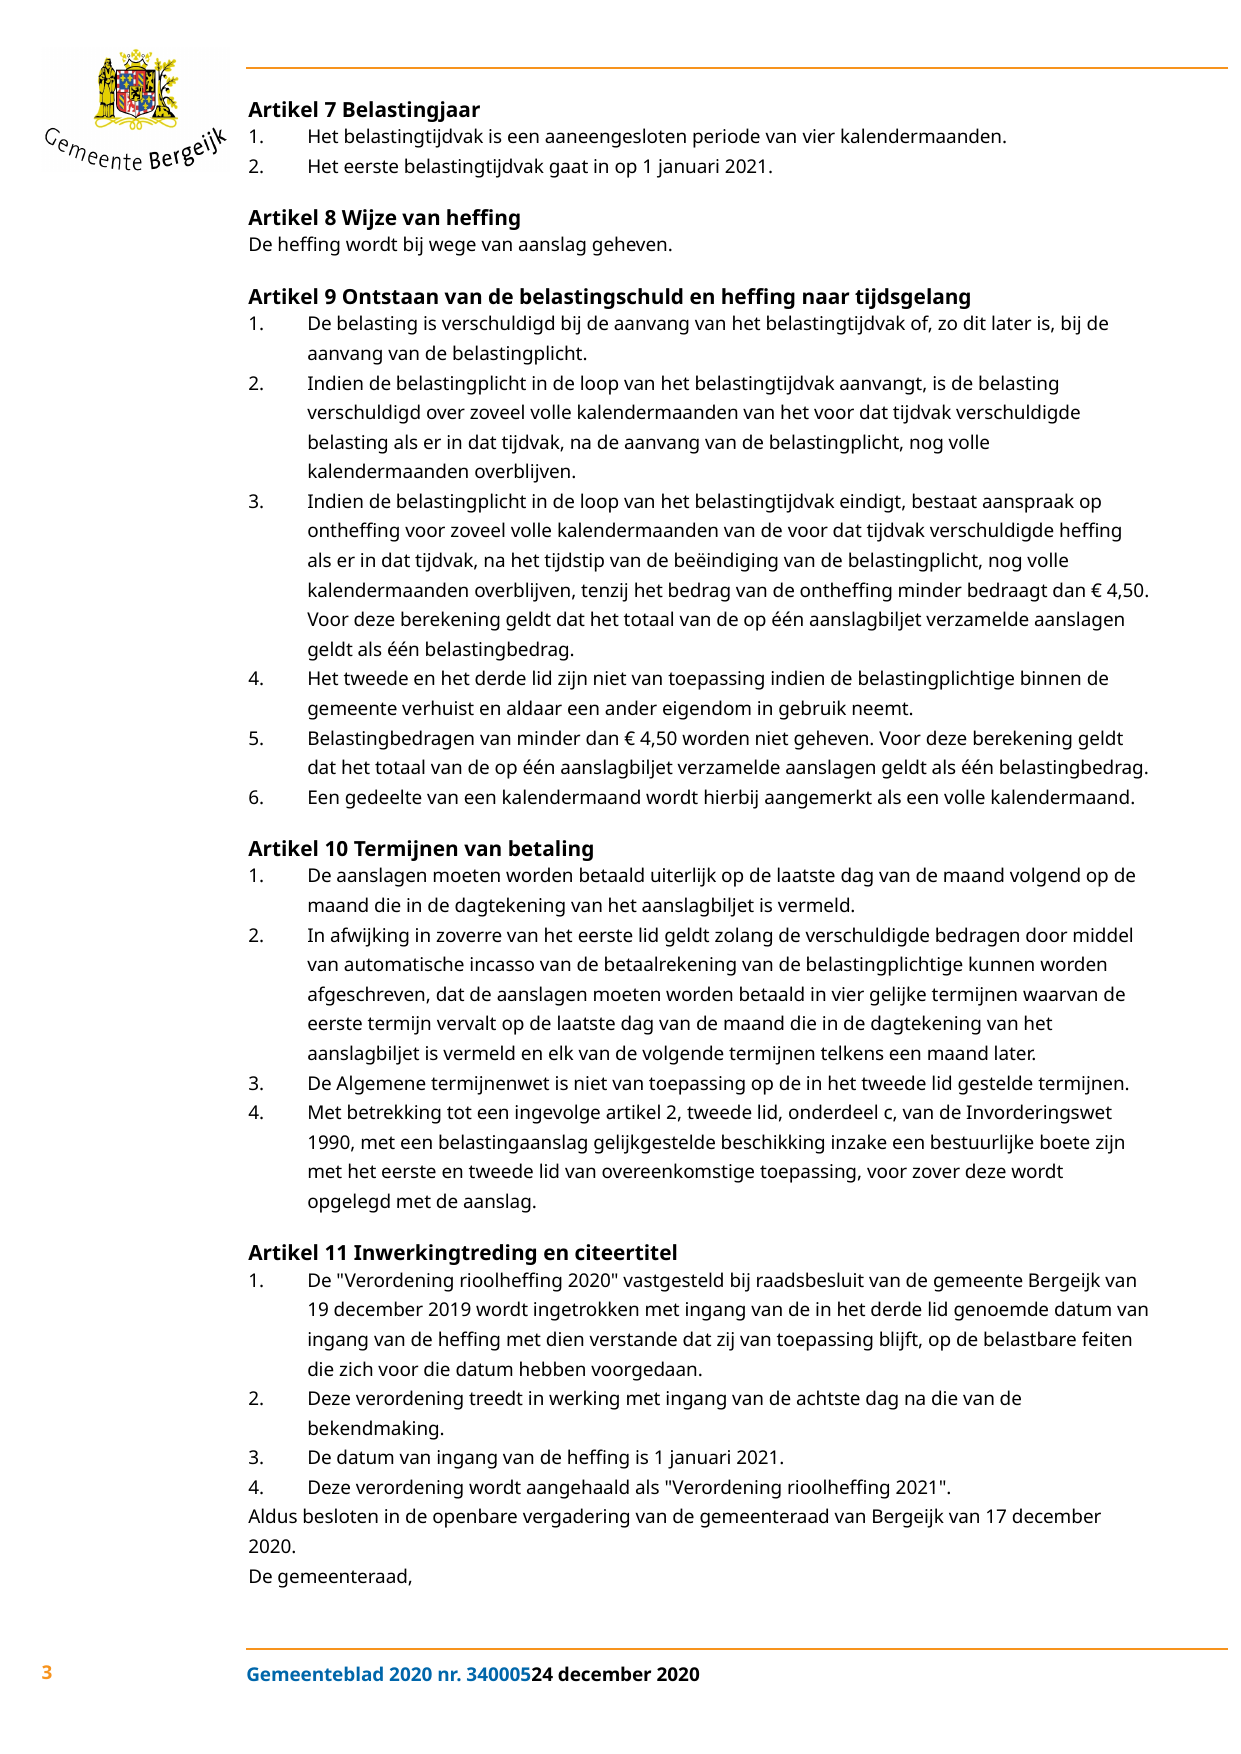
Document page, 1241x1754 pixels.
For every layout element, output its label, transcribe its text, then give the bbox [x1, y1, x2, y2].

list De Algemene termijnenwet is niet van toepassing op de in het tweede lid gestelde termijnen. [248, 1070, 1152, 1096]
list Het tweede en het derde lid zijn niet van toepassing indien de belastingplichtige binnen de gemeente verhuist en aldaar een ander eigendom in gebruik neemt. [248, 666, 1152, 721]
text Artikel 10 Termijnen van betaling [248, 834, 1152, 863]
text Artikel 8 Wijze van heffing [248, 203, 1152, 232]
text Artikel 7 Belastingjaar [248, 95, 1152, 123]
picture [41, 47, 231, 172]
list De belasting is verschuldigd bij de aanvang van het belastingtijdvak of, zo dit later is, bij de aanvang van de belastingplicht. [248, 311, 1152, 366]
list Deze verordening treedt in werking met ingang van de achtste dag na die van de bekendmaking. [248, 1385, 1152, 1441]
list De aanslagen moeten worden betaald uiterlijk op de laatste dag van de maand volgend op de maand die in de dagtekening van het aanslagbiljet is vermeld. [248, 863, 1152, 918]
list De datum van ingang van de heffing is 1 januari 2021. [248, 1444, 1152, 1470]
list Indien de belastingplicht in de loop van het belastingtijdvak aanvangt, is de belasting verschuldigd over zoveel volle kalendermaanden van het voor dat tijdvak verschuldigde belasting als er in dat tijdvak, na de aanvang van de belastingplicht, nog volle kalendermaanden overblijven. [248, 370, 1152, 484]
text Aldus besloten in de openbare vergadering van de gemeenteraad van Bergeijk van 17 december 2020. [248, 1504, 1152, 1559]
list Met betrekking tot een ingevolge artikel 2, tweede lid, onderdeel c, van de Invorderingswet 1990, met een belastingaanslag gelijkgestelde beschikking inzake een bestuurlijke boete zijn met het eerste en tweede lid van overeenkomstige toepassing, voor zover deze wordt opgelegd met de aanslag. [248, 1099, 1152, 1214]
text Artikel 9 Ontstaan van de belastingschuld en heffing naar tijdsgelang [248, 282, 1152, 311]
list Indien de belastingplicht in de loop van het belastingtijdvak eindigt, bestaat aanspraak op ontheffing voor zoveel volle kalendermaanden van de voor dat tijdvak verschuldigde heffing als er in dat tijdvak, na het tijdstip van de beëindiging van de belastingplicht, nog volle kalendermaanden overblijven, tenzij het bedrag van de ontheffing minder bedraagt dan € 4,50. Voor deze berekening geldt dat het totaal van de op één aanslagbiljet verzamelde aanslagen geldt als één belastingbedrag. [248, 488, 1152, 662]
list Een gedeelte van een kalendermaand wordt hierbij aangemerkt als een volle kalendermaand. [248, 784, 1152, 809]
list Het belastingtijdvak is een aaneengesloten periode van vier kalendermaanden. [248, 123, 1152, 149]
list De "Verordening rioolheffing 2020" vastgesteld bij raadsbesluit van de gemeente Bergeijk van 19 december 2019 wordt ingetrokken met ingang van de in het derde lid genoemde datum van ingang van de heffing met dien verstande dat zij van toepassing blijft, op de belastbare feiten die zich voor die datum hebben voorgedaan. [248, 1267, 1152, 1381]
list Deze verordening wordt aangehaald als "Verordening rioolheffing 2021". [248, 1474, 1152, 1500]
list Het eerste belastingtijdvak gaat in op 1 januari 2021. [248, 153, 1152, 178]
text De heffing wordt bij wege van aanslag geheven. [248, 232, 1152, 257]
list In afwijking in zoverre van het eerste lid geldt zolang de verschuldigde bedragen door middel van automatische incasso van de betaalrekening van de belastingplichtige kunnen worden afgeschreven, dat de aanslagen moeten worden betaald in vier gelijke termijnen waarvan de eerste termijn vervalt op de laatste dag van de maand die in de dagtekening van het aanslagbiljet is vermeld en elk van de volgende termijnen telkens een maand later. [248, 922, 1152, 1066]
text De gemeenteraad, [248, 1563, 1152, 1588]
list Belastingbedragen van minder dan € 4,50 worden niet geheven. Voor deze berekening geldt dat het totaal van de op één aanslagbiljet verzamelde aanslagen geldt als één belastingbedrag. [248, 725, 1152, 780]
text Artikel 11 Inwerkingtreding en citeertitel [248, 1238, 1152, 1267]
